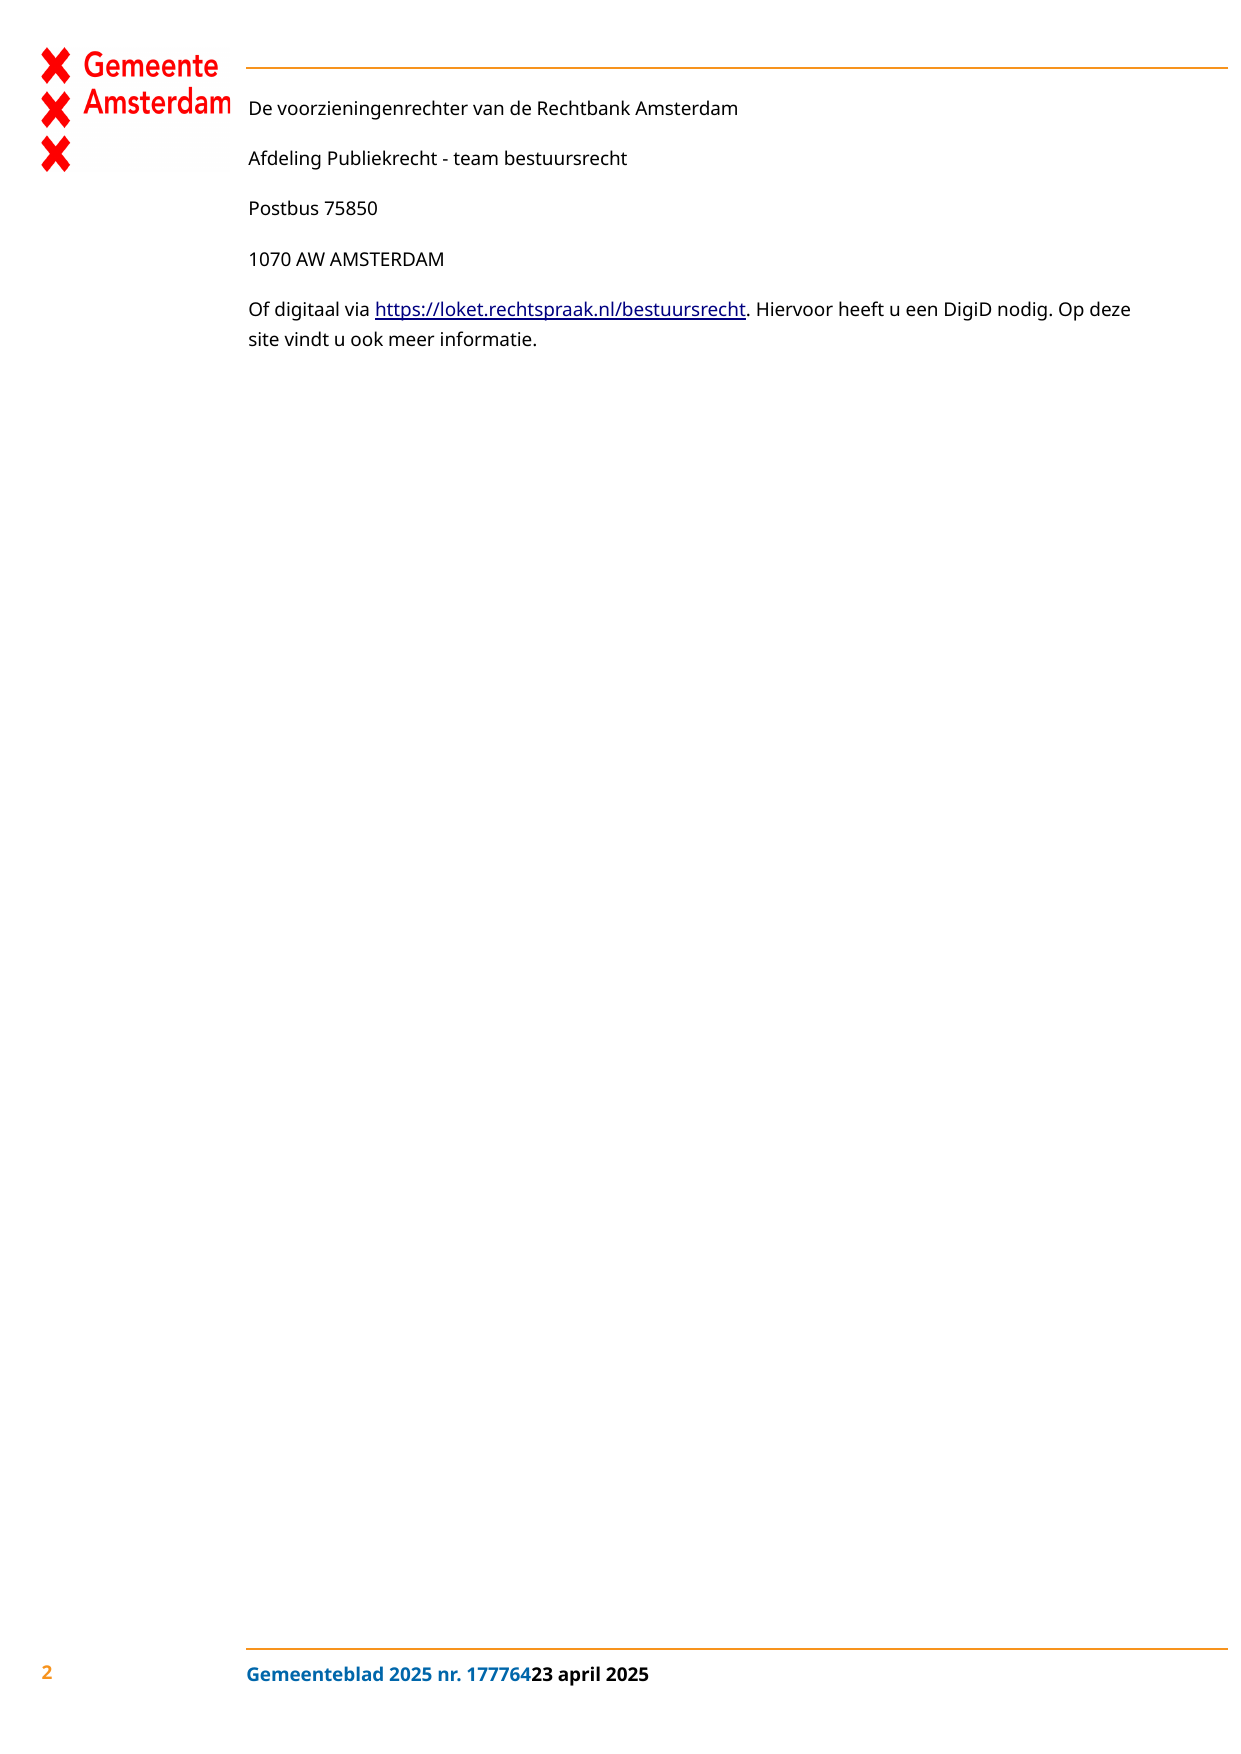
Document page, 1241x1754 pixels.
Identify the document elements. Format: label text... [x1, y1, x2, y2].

text Postbus 75850 [248, 196, 1152, 221]
text Afdeling Publiekrecht - team bestuursrecht [248, 145, 1152, 171]
text De voorzieningenrechter van de Rechtbank Amsterdam [248, 95, 1152, 121]
text 1070 AW AMSTERDAM [248, 246, 1152, 272]
picture [41, 47, 231, 172]
text Of digitaal via https://loket.rechtspraak.nl/bestuursrecht. Hiervoor heeft u een DigiD nodig. Op deze site vindt u ook meer informatie. [248, 296, 1152, 352]
